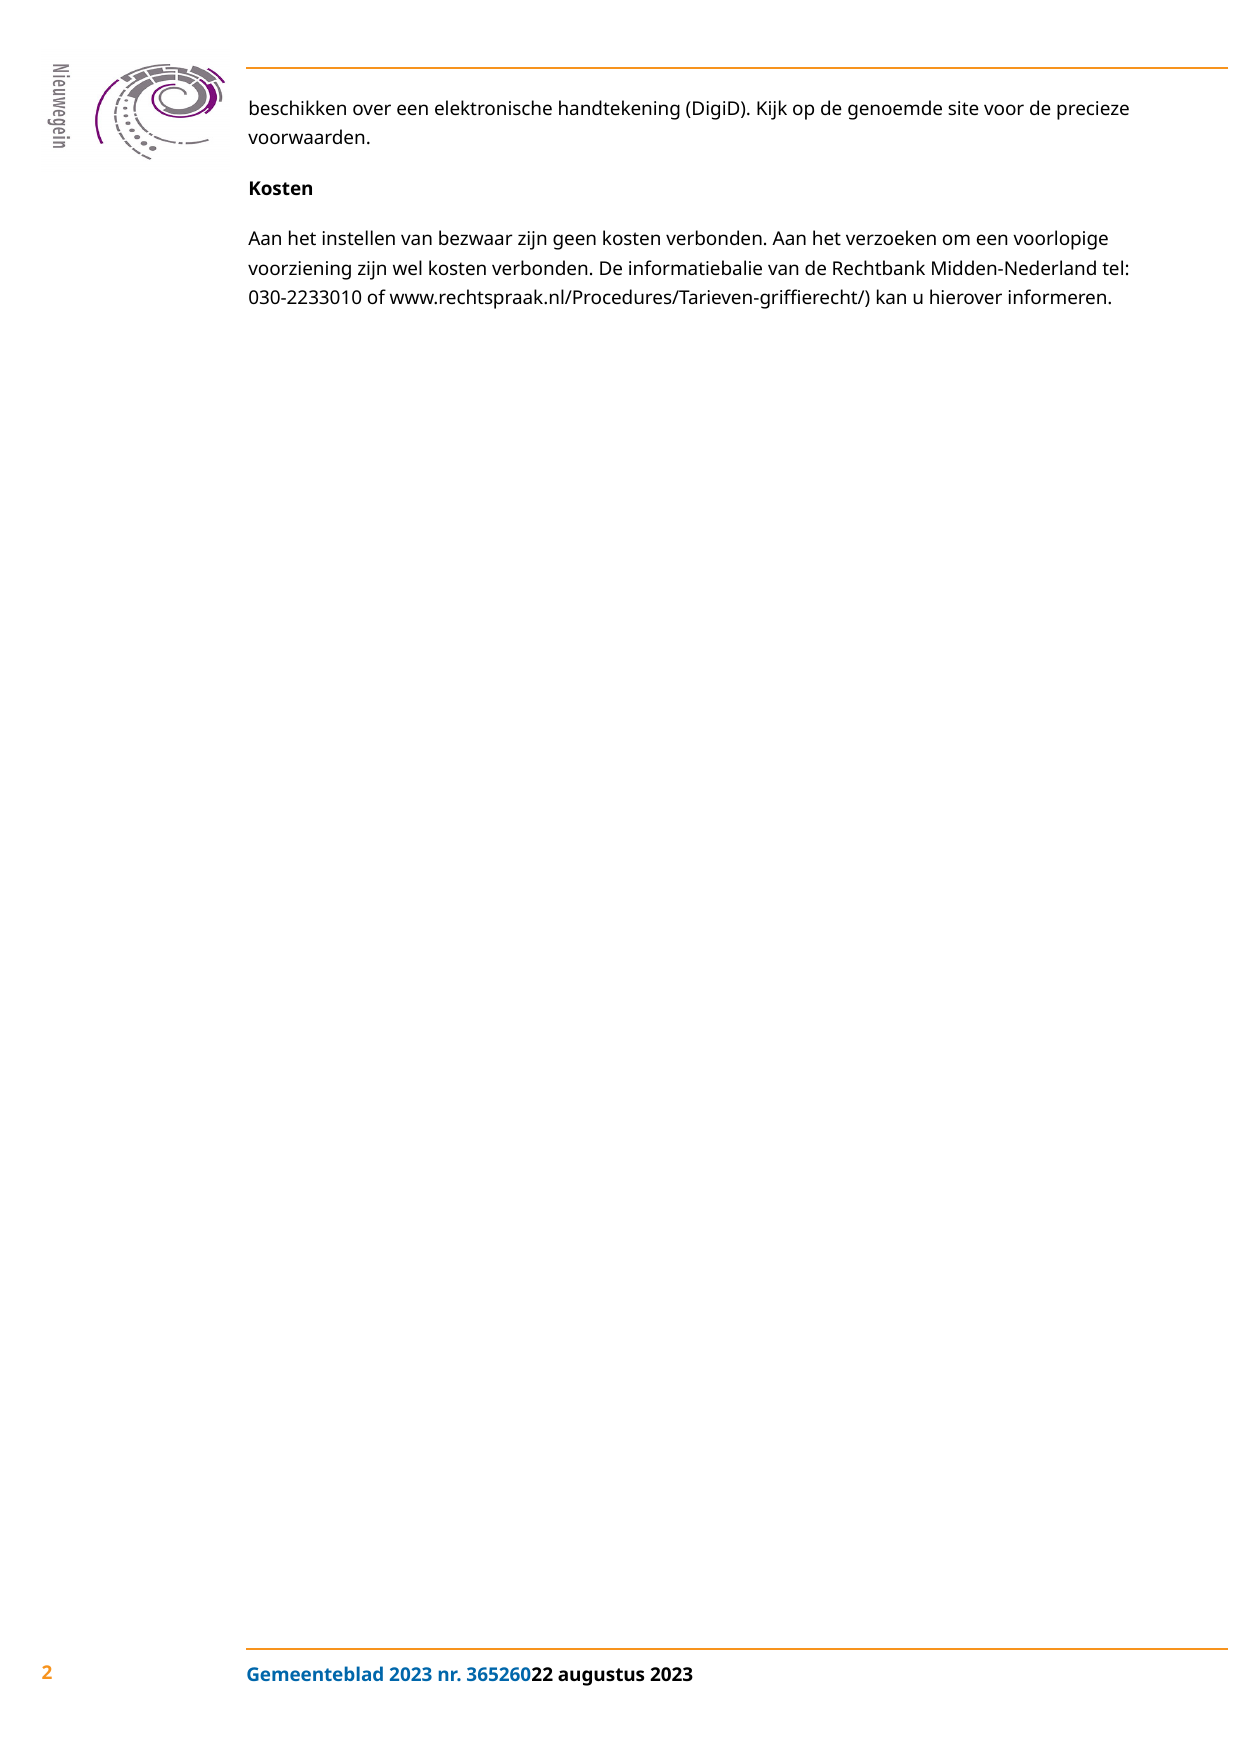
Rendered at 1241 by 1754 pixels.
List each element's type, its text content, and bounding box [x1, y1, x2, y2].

text Kosten [248, 175, 1152, 201]
text Aan het instellen van bezwaar zijn geen kosten verbonden. Aan het verzoeken om een voorlopige voorziening zijn wel kosten verbonden. De informatiebalie van de Rechtbank Midden-Nederland tel: 030-2233010 of www.rechtspraak.nl/Procedures/Tarieven-griffierecht/) kan u hierover informeren. [248, 225, 1152, 310]
picture [41, 47, 231, 172]
text beschikken over een elektronische handtekening (DigiD). Kijk op de genoemde site voor de precieze voorwaarden. [248, 95, 1152, 150]
